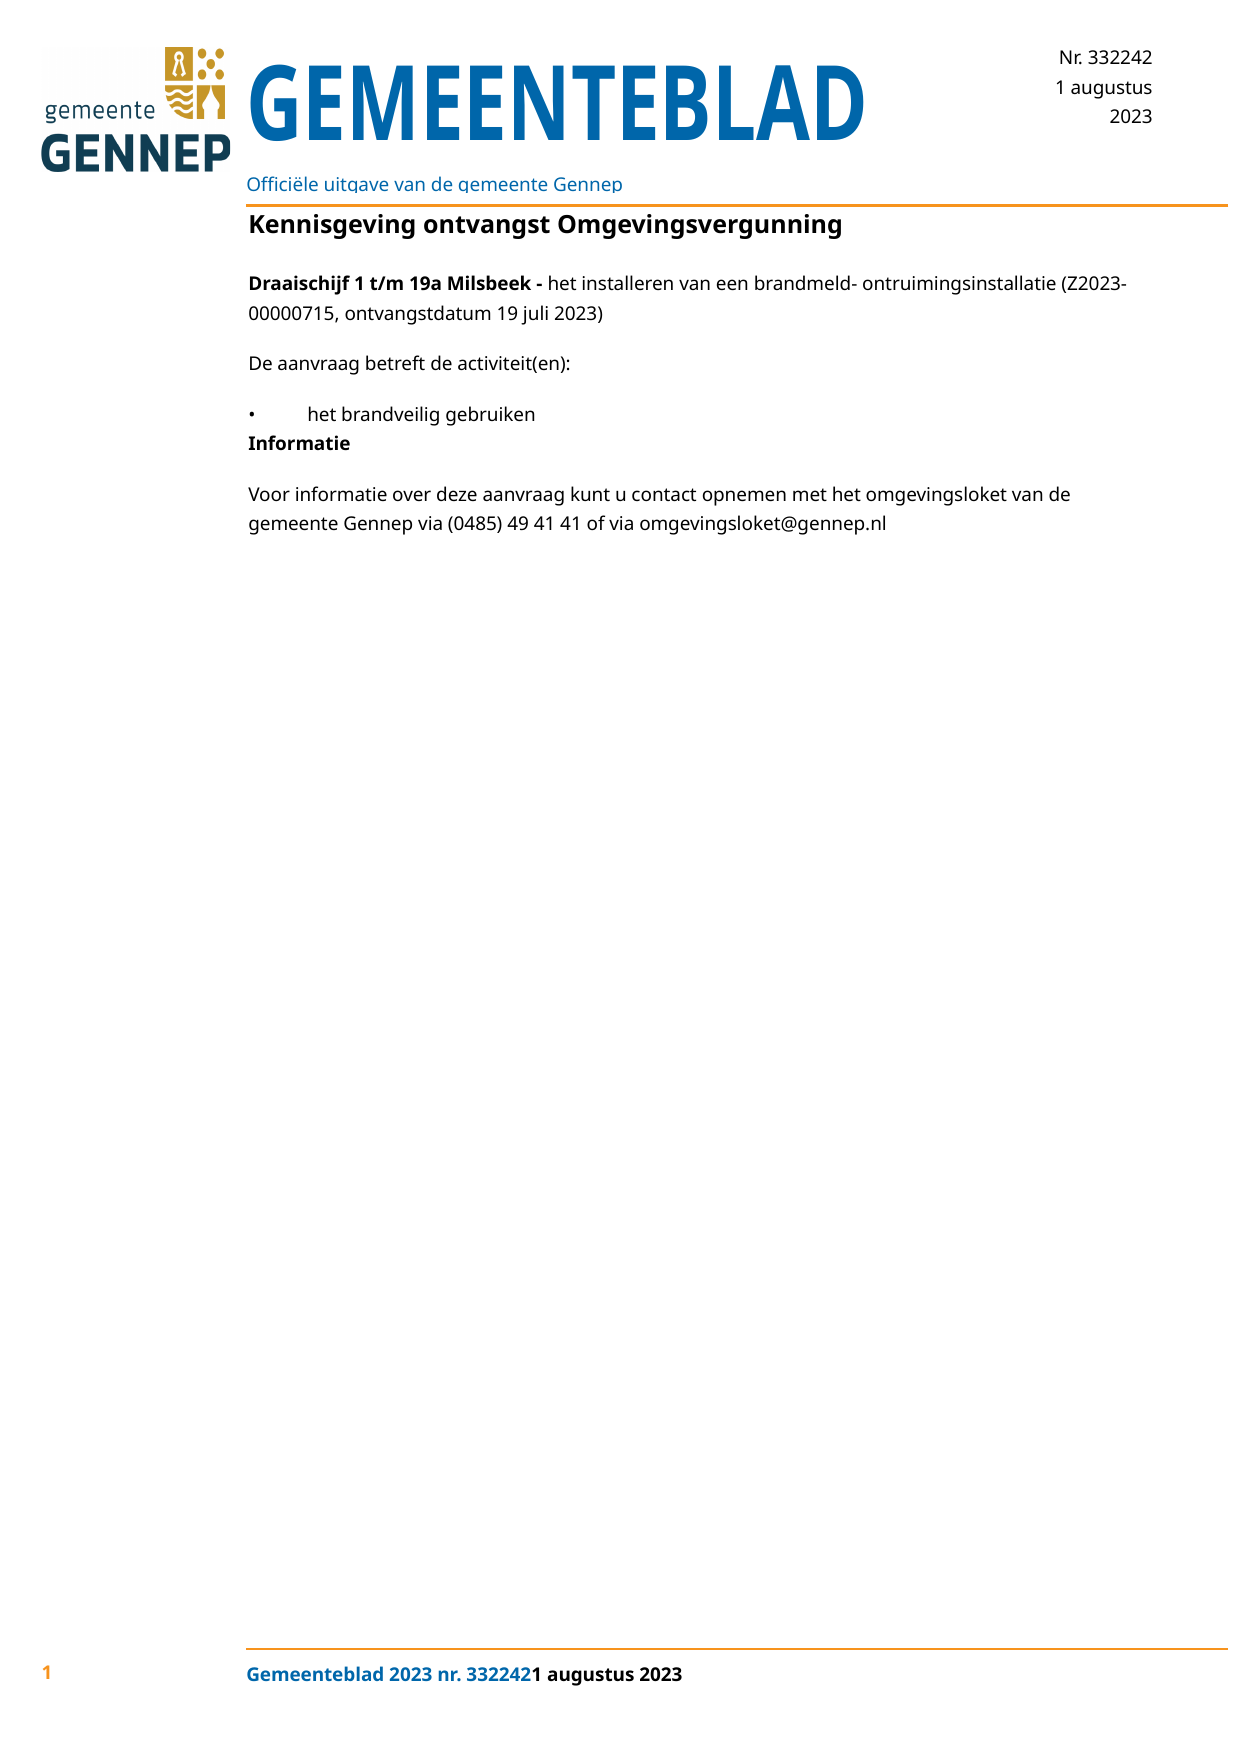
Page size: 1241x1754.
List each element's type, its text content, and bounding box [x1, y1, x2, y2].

text Draaischijf 1 t/m 19a Milsbeek - het installeren van een brandmeld- ontruimingsinstallatie (Z2023-00000715, ontvangstdatum 19 juli 2023) [248, 270, 1152, 326]
text De aanvraag betreft de activiteit(en): [248, 350, 1152, 376]
text Voor informatie over deze aanvraag kunt u contact opnemen met het omgevingsloket van de gemeente Gennep via (0485) 49 41 41 of via omgevingsloket@gennep.nl [248, 481, 1152, 536]
text Informatie [248, 430, 1152, 456]
text Kennisgeving ontvangst Omgevingsvergunning [248, 207, 1152, 241]
list het brandveilig gebruiken [248, 401, 1152, 426]
picture [41, 47, 231, 172]
